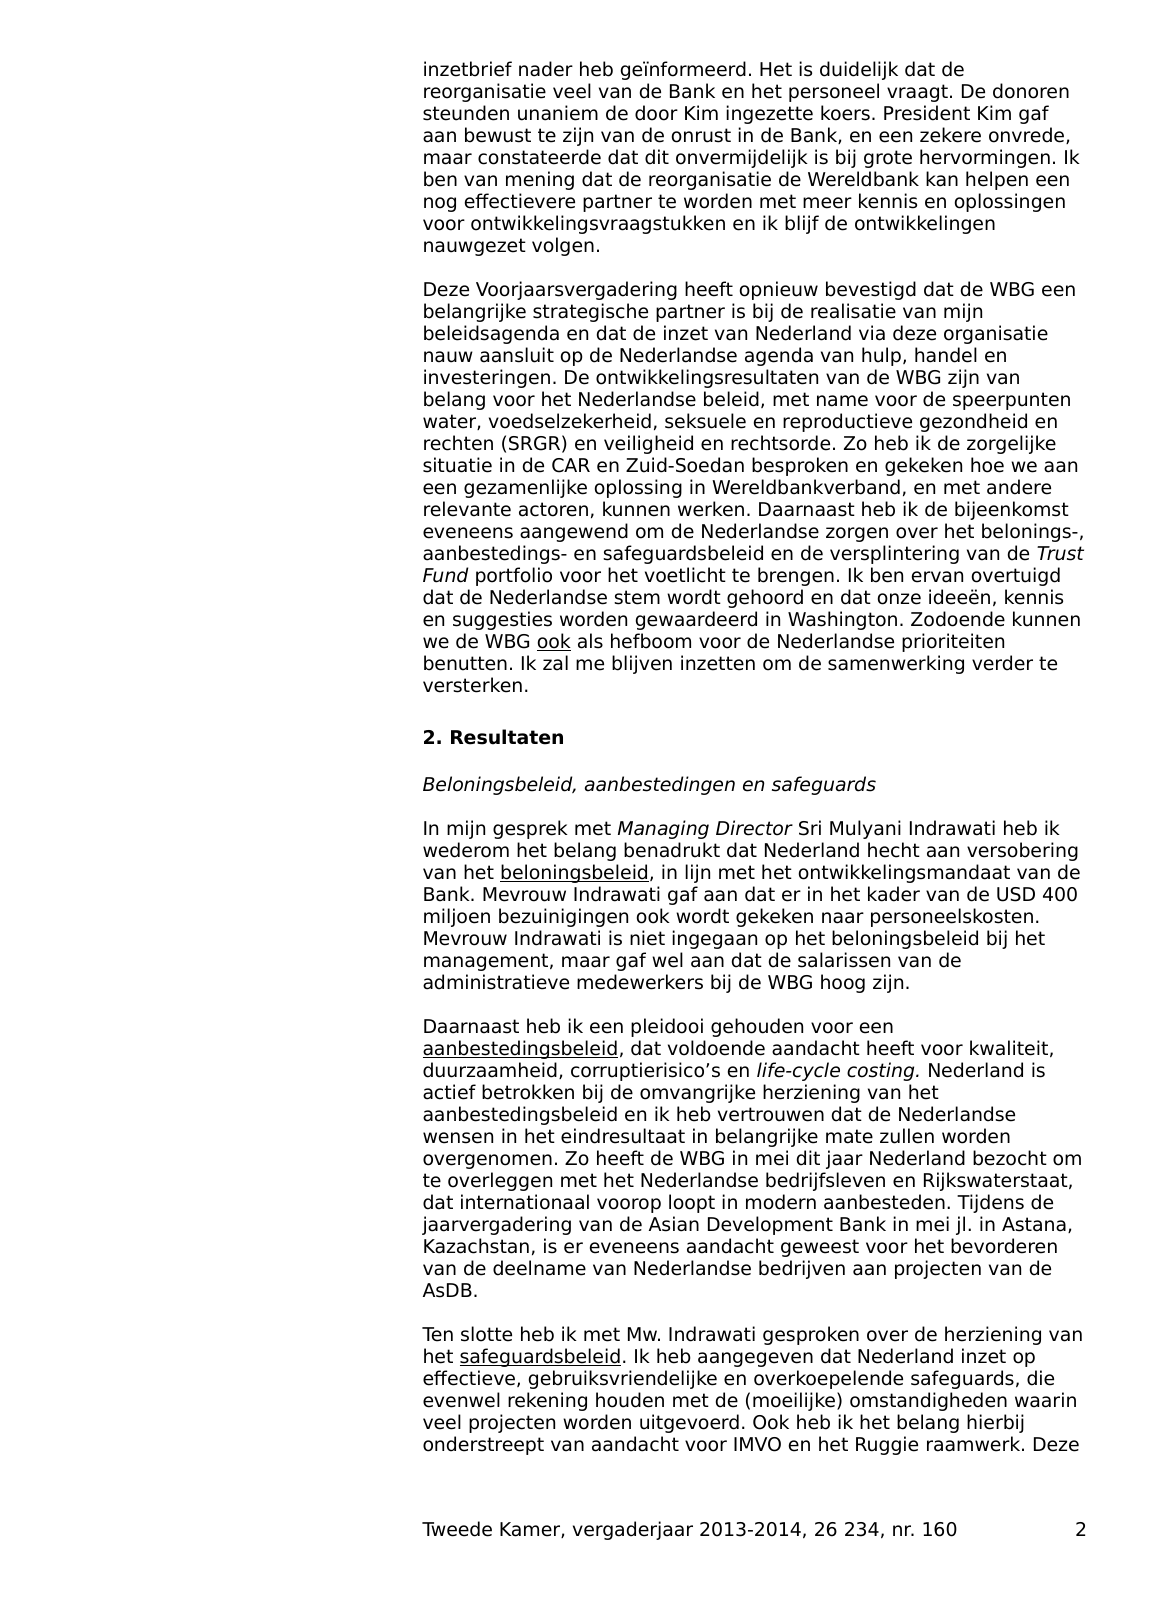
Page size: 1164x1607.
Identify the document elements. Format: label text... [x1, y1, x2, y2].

text Daarnaast heb ik een pleidooi gehouden voor een aanbestedingsbeleid, dat voldoende aandacht heeft voor kwaliteit, duurzaamheid, corruptierisico’s en life-cycle costing. Nederland is actief betrokken bij de omvangrijke herziening van het aanbestedingsbeleid en ik heb vertrouwen dat de Nederlandse wensen in het eindresultaat in belangrijke mate zullen worden overgenomen. Zo heeft de WBG in mei dit jaar Nederland bezocht om te overleggen met het Nederlandse bedrijfsleven en Rijkswaterstaat, dat internationaal voorop loopt in modern aanbesteden. Tijdens de jaarvergadering van de Asian Development Bank in mei jl. in Astana, Kazachstan, is er eveneens aandacht geweest voor het bevorderen van de deelname van Nederlandse bedrijven aan projecten van de AsDB. [422, 1016, 1087, 1302]
subtitle 2. Resultaten [422, 727, 1087, 749]
text Ten slotte heb ik met Mw. Indrawati gesproken over de herziening van het safeguardsbeleid. Ik heb aangegeven dat Nederland inzet op effectieve, gebruiksvriendelijke en overkoepelende safeguards, die evenwel rekening houden met de (moeilijke) omstandigheden waarin veel projecten worden uitgevoerd. Ook heb ik het belang hierbij onderstreept van aandacht voor IMVO en het Ruggie raamwerk. Deze [422, 1324, 1087, 1456]
text inzetbrief nader heb geïnformeerd. Het is duidelijk dat de reorganisatie veel van de Bank en het personeel vraagt. De donoren steunden unaniem de door Kim ingezette koers. President Kim gaf aan bewust te zijn van de onrust in de Bank, en een zekere onvrede, maar constateerde dat dit onvermijdelijk is bij grote hervormingen. Ik ben van mening dat de reorganisatie de Wereldbank kan helpen een nog effectievere partner te worden met meer kennis en oplossingen voor ontwikkelingsvraagstukken en ik blijf de ontwikkelingen nauwgezet volgen. [422, 59, 1087, 257]
text In mijn gesprek met Managing Director Sri Mulyani Indrawati heb ik wederom het belang benadrukt dat Nederland hecht aan versobering van het beloningsbeleid, in lijn met het ontwikkelingsmandaat van de Bank. Mevrouw Indrawati gaf aan dat er in het kader van de USD 400 miljoen bezuinigingen ook wordt gekeken naar personeelskosten. Mevrouw Indrawati is niet ingegaan op het beloningsbeleid bij het management, maar gaf wel aan dat de salarissen van de administratieve medewerkers bij de WBG hoog zijn. [422, 818, 1087, 994]
subtitle Beloningsbeleid, aanbestedingen en safeguards [422, 774, 1087, 796]
text Deze Voorjaarsvergadering heeft opnieuw bevestigd dat de WBG een belangrijke strategische partner is bij de realisatie van mijn beleidsagenda en dat de inzet van Nederland via deze organisatie nauw aansluit op de Nederlandse agenda van hulp, handel en investeringen. De ontwikkelingsresultaten van de WBG zijn van belang voor het Nederlandse beleid, met name voor de speerpunten water, voedselzekerheid, seksuele en reproductieve gezondheid en rechten (SRGR) en veiligheid en rechtsorde. Zo heb ik de zorgelijke situatie in de CAR en Zuid-Soedan besproken en gekeken hoe we aan een gezamenlijke oplossing in Wereldbankverband, en met andere relevante actoren, kunnen werken. Daarnaast heb ik de bijeenkomst eveneens aangewend om de Nederlandse zorgen over het belonings-, aanbestedings- en safeguardsbeleid en de versplintering van de Trust Fund portfolio voor het voetlicht te brengen. Ik ben ervan overtuigd dat de Nederlandse stem wordt gehoord en dat onze ideeën, kennis en suggesties worden gewaardeerd in Washington. Zodoende kunnen we de WBG ook als hefboom voor de Nederlandse prioriteiten benutten. Ik zal me blijven inzetten om de samenwerking verder te versterken. [422, 279, 1087, 697]
